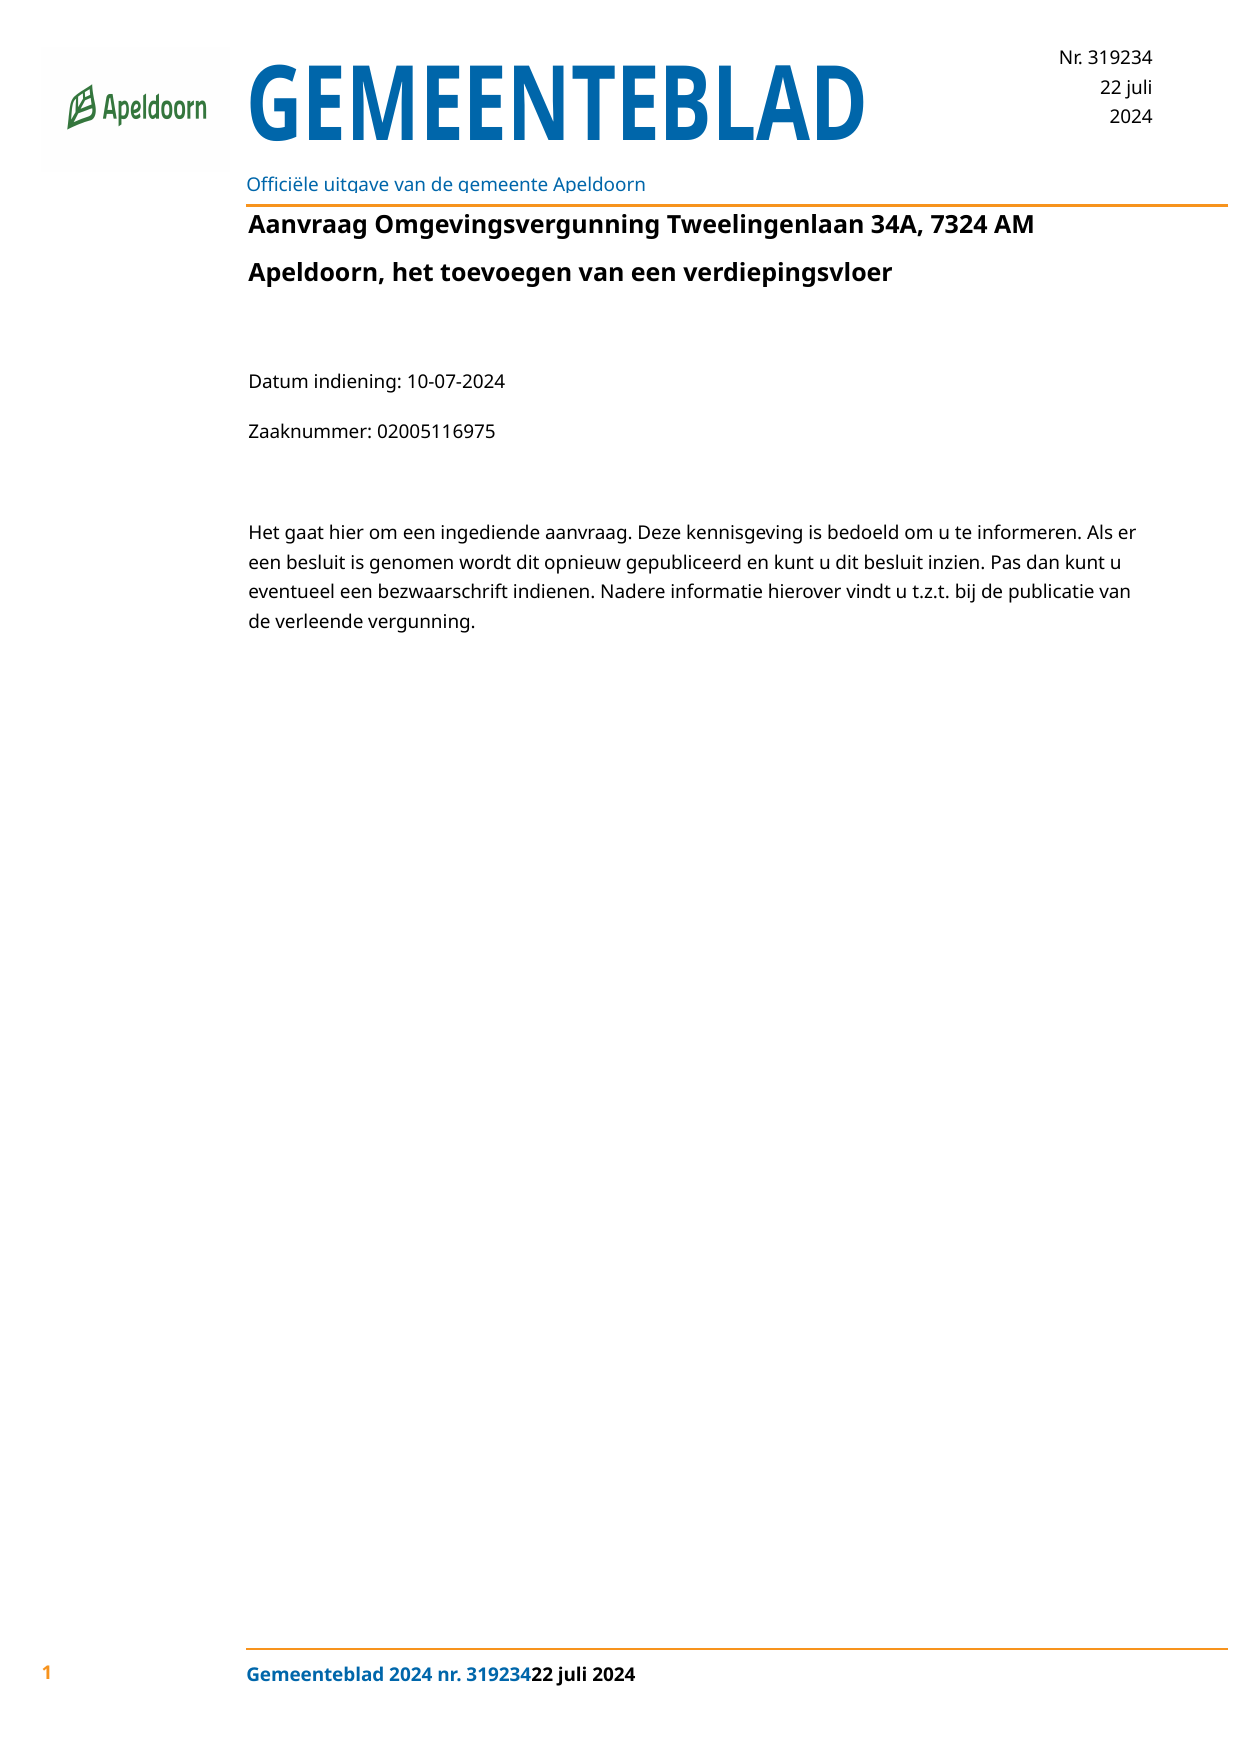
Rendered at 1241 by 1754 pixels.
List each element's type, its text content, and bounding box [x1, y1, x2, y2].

text Datum indiening: 10-07-2024 [248, 368, 1152, 394]
text Zaaknummer: 02005116975 [248, 419, 1152, 444]
text Aanvraag Omgevingsvergunning Tweelingenlaan 34A, 7324 AM Apeldoorn, het toevoegen van een verdiepingsvloer [248, 207, 1152, 288]
picture [41, 47, 231, 172]
text Het gaat hier om een ingediende aanvraag. Deze kennisgeving is bedoeld om u te informeren. Als er een besluit is genomen wordt dit opnieuw gepubliceerd en kunt u dit besluit inzien. Pas dan kunt u eventueel een bezwaarschrift indienen. Nadere informatie hierover vindt u t.z.t. bij de publicatie van de verleende vergunning. [248, 519, 1152, 634]
